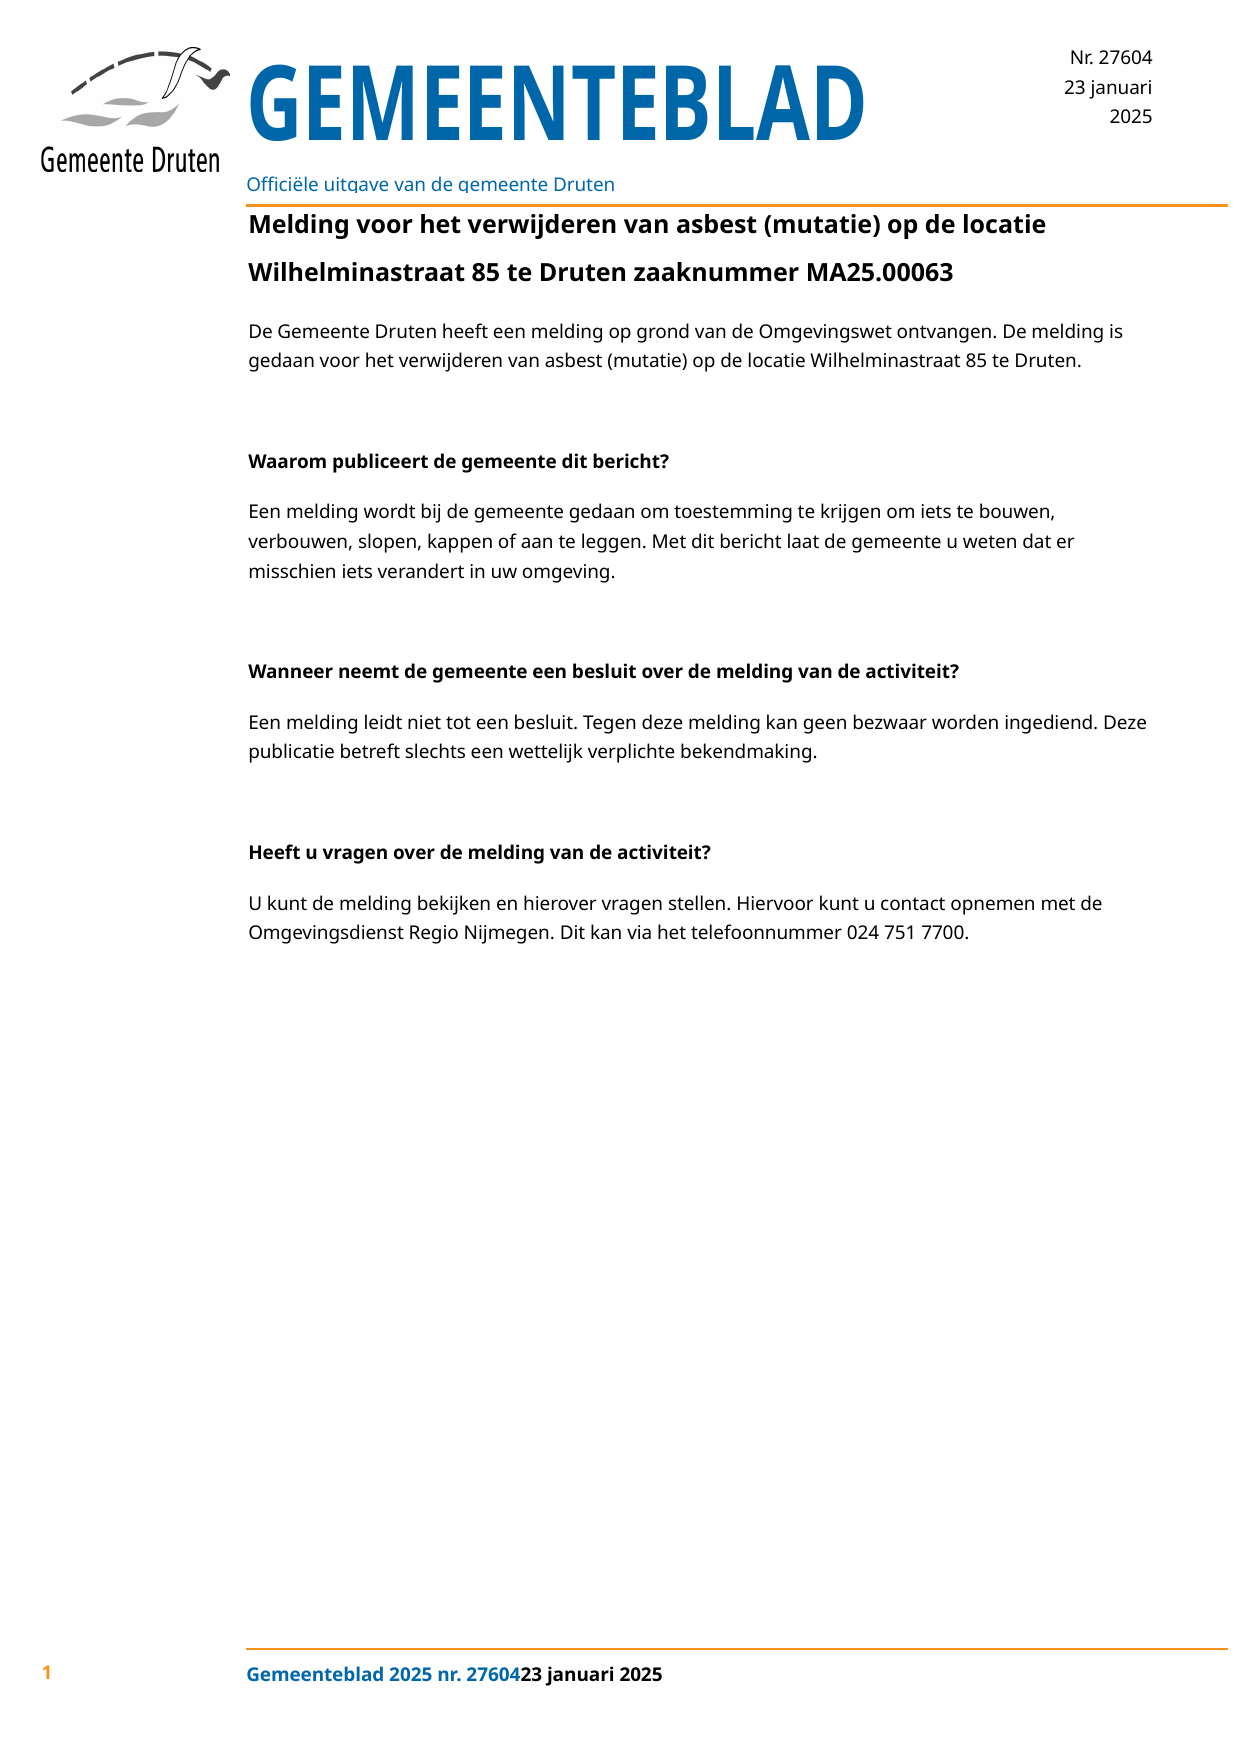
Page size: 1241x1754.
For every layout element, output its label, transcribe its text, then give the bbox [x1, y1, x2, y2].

text Wanneer neemt de gemeente een besluit over de melding van de activiteit? [248, 659, 1152, 684]
text Een melding wordt bij de gemeente gedaan om toestemming te krijgen om iets te bouwen, verbouwen, slopen, kappen of aan te leggen. Met dit bericht laat de gemeente u weten dat er misschien iets verandert in uw omgeving. [248, 499, 1152, 584]
text De Gemeente Druten heeft een melding op grond van de Omgevingswet ontvangen. De melding is gedaan voor het verwijderen van asbest (mutatie) op de locatie Wilhelminastraat 85 te Druten. [248, 318, 1152, 373]
text U kunt de melding bekijken en hierover vragen stellen. Hiervoor kunt u contact opnemen met de Omgevingsdienst Regio Nijmegen. Dit kan via het telefoonnummer 024 751 7700. [248, 890, 1152, 945]
text Een melding leidt niet tot een besluit. Tegen deze melding kan geen bezwaar worden ingediend. Deze publicatie betreft slechts een wettelijk verplichte bekendmaking. [248, 709, 1152, 764]
picture [41, 47, 231, 172]
text Melding voor het verwijderen van asbest (mutatie) op de locatie Wilhelminastraat 85 te Druten zaaknummer MA25.00063 [248, 207, 1152, 288]
text Heeft u vragen over de melding van de activiteit? [248, 839, 1152, 865]
text Waarom publiceert de gemeente dit bericht? [248, 448, 1152, 474]
